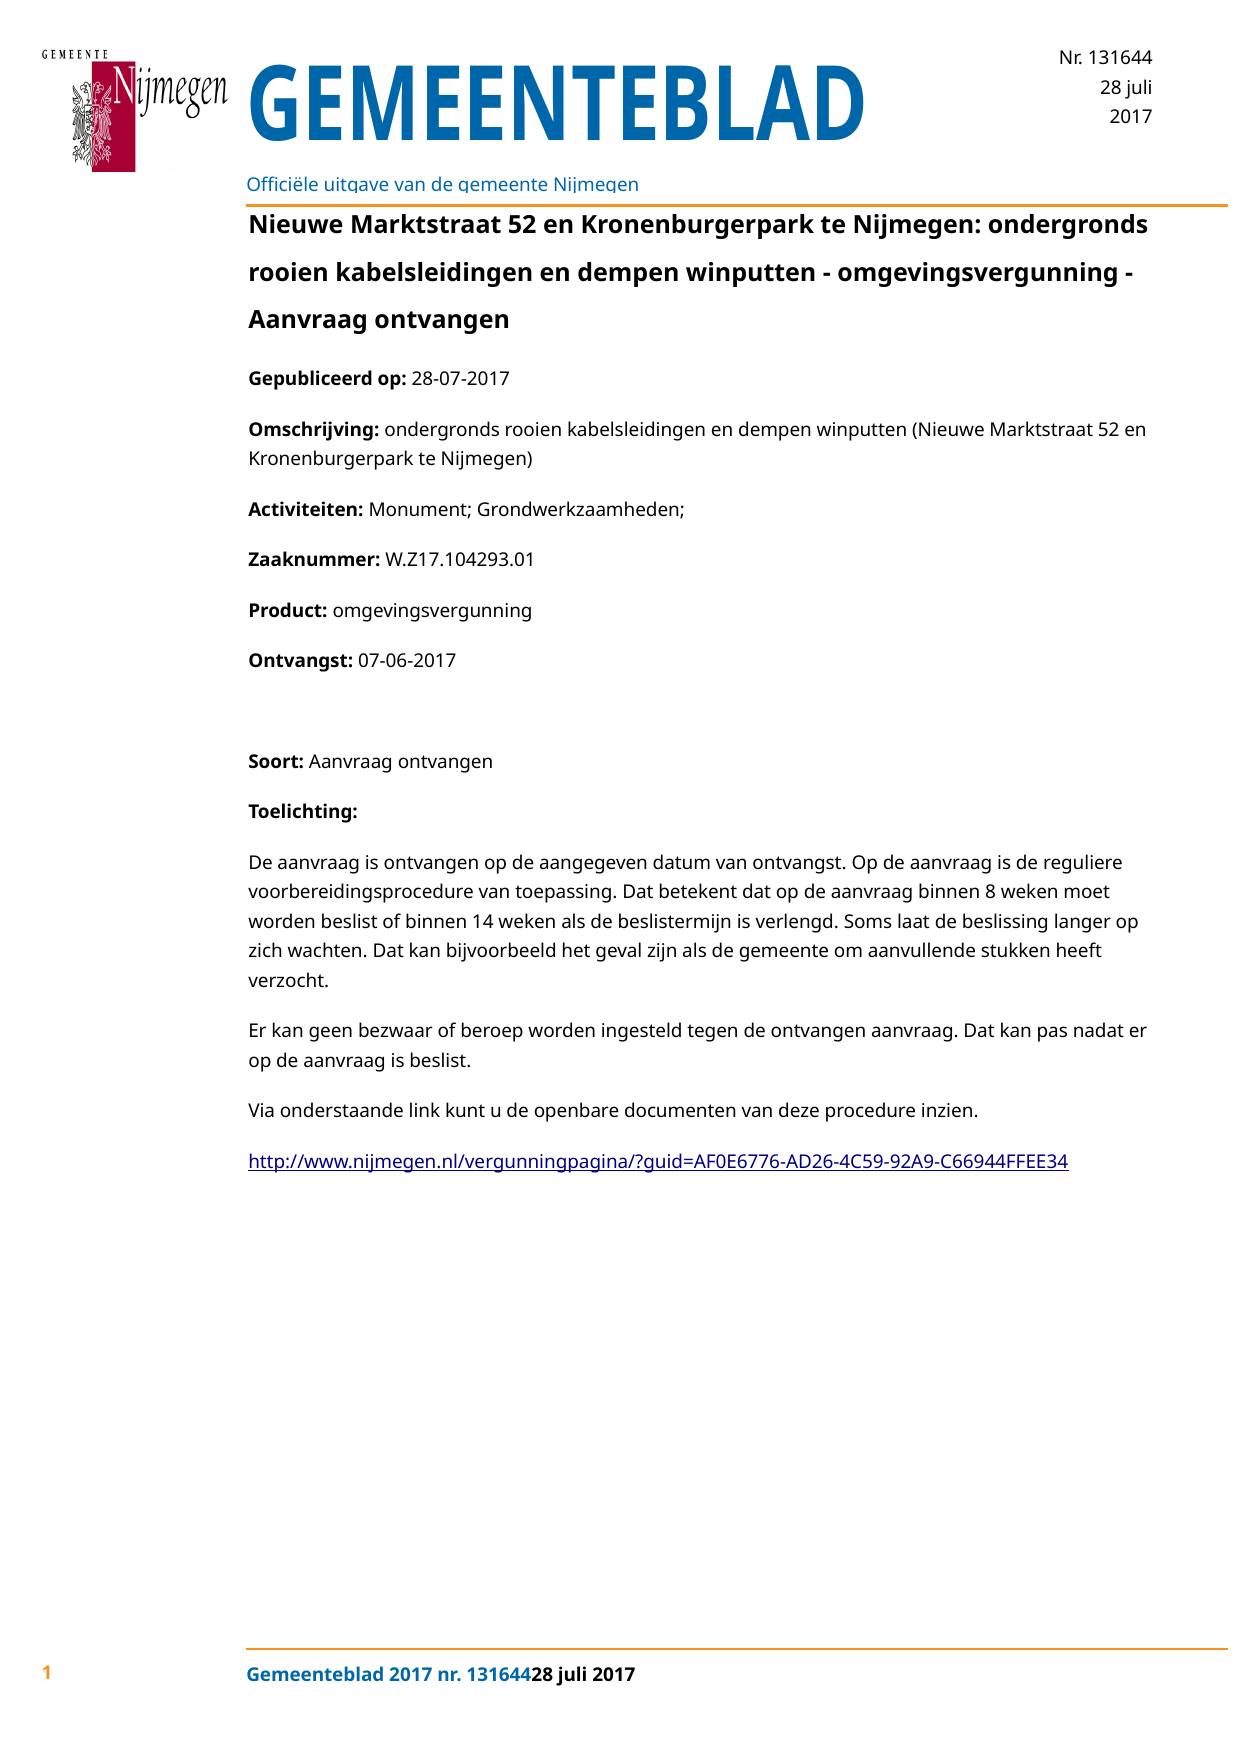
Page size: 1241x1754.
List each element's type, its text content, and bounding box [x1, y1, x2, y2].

picture [41, 47, 231, 172]
text De aanvraag is ontvangen op de aangegeven datum van ontvangst. Op de aanvraag is de reguliere voorbereidingsprocedure van toepassing. Dat betekent dat op de aanvraag binnen 8 weken moet worden beslist of binnen 14 weken als de beslistermijn is verlengd. Soms laat de beslissing langer op zich wachten. Dat kan bijvoorbeeld het geval zijn als de gemeente om aanvullende stukken heeft verzocht. [248, 849, 1152, 993]
text Ontvangst: 07-06-2017 [248, 647, 1152, 673]
text Via onderstaande link kunt u de openbare documenten van deze procedure inzien. [248, 1098, 1152, 1123]
text Toelichting: [248, 798, 1152, 824]
text Zaaknummer: W.Z17.104293.01 [248, 546, 1152, 572]
text http://www.nijmegen.nl/vergunningpagina/?guid=AF0E6776-AD26-4C59-92A9-C66944FFEE34 [248, 1148, 1152, 1174]
text Soort: Aanvraag ontvangen [248, 748, 1152, 774]
text Product: omgevingsvergunning [248, 597, 1152, 622]
text Nieuwe Marktstraat 52 en Kronenburgerpark te Nijmegen: ondergronds rooien kabelsleidingen en dempen winputten - omgevingsvergunning - Aanvraag ontvangen [248, 207, 1152, 336]
text Er kan geen bezwaar of beroep worden ingesteld tegen de ontvangen aanvraag. Dat kan pas nadat er op de aanvraag is beslist. [248, 1018, 1152, 1073]
text Activiteiten: Monument; Grondwerkzaamheden; [248, 496, 1152, 522]
text Gepubliceerd op: 28-07-2017 [248, 366, 1152, 391]
text Omschrijving: ondergronds rooien kabelsleidingen en dempen winputten (Nieuwe Marktstraat 52 en Kronenburgerpark te Nijmegen) [248, 416, 1152, 471]
